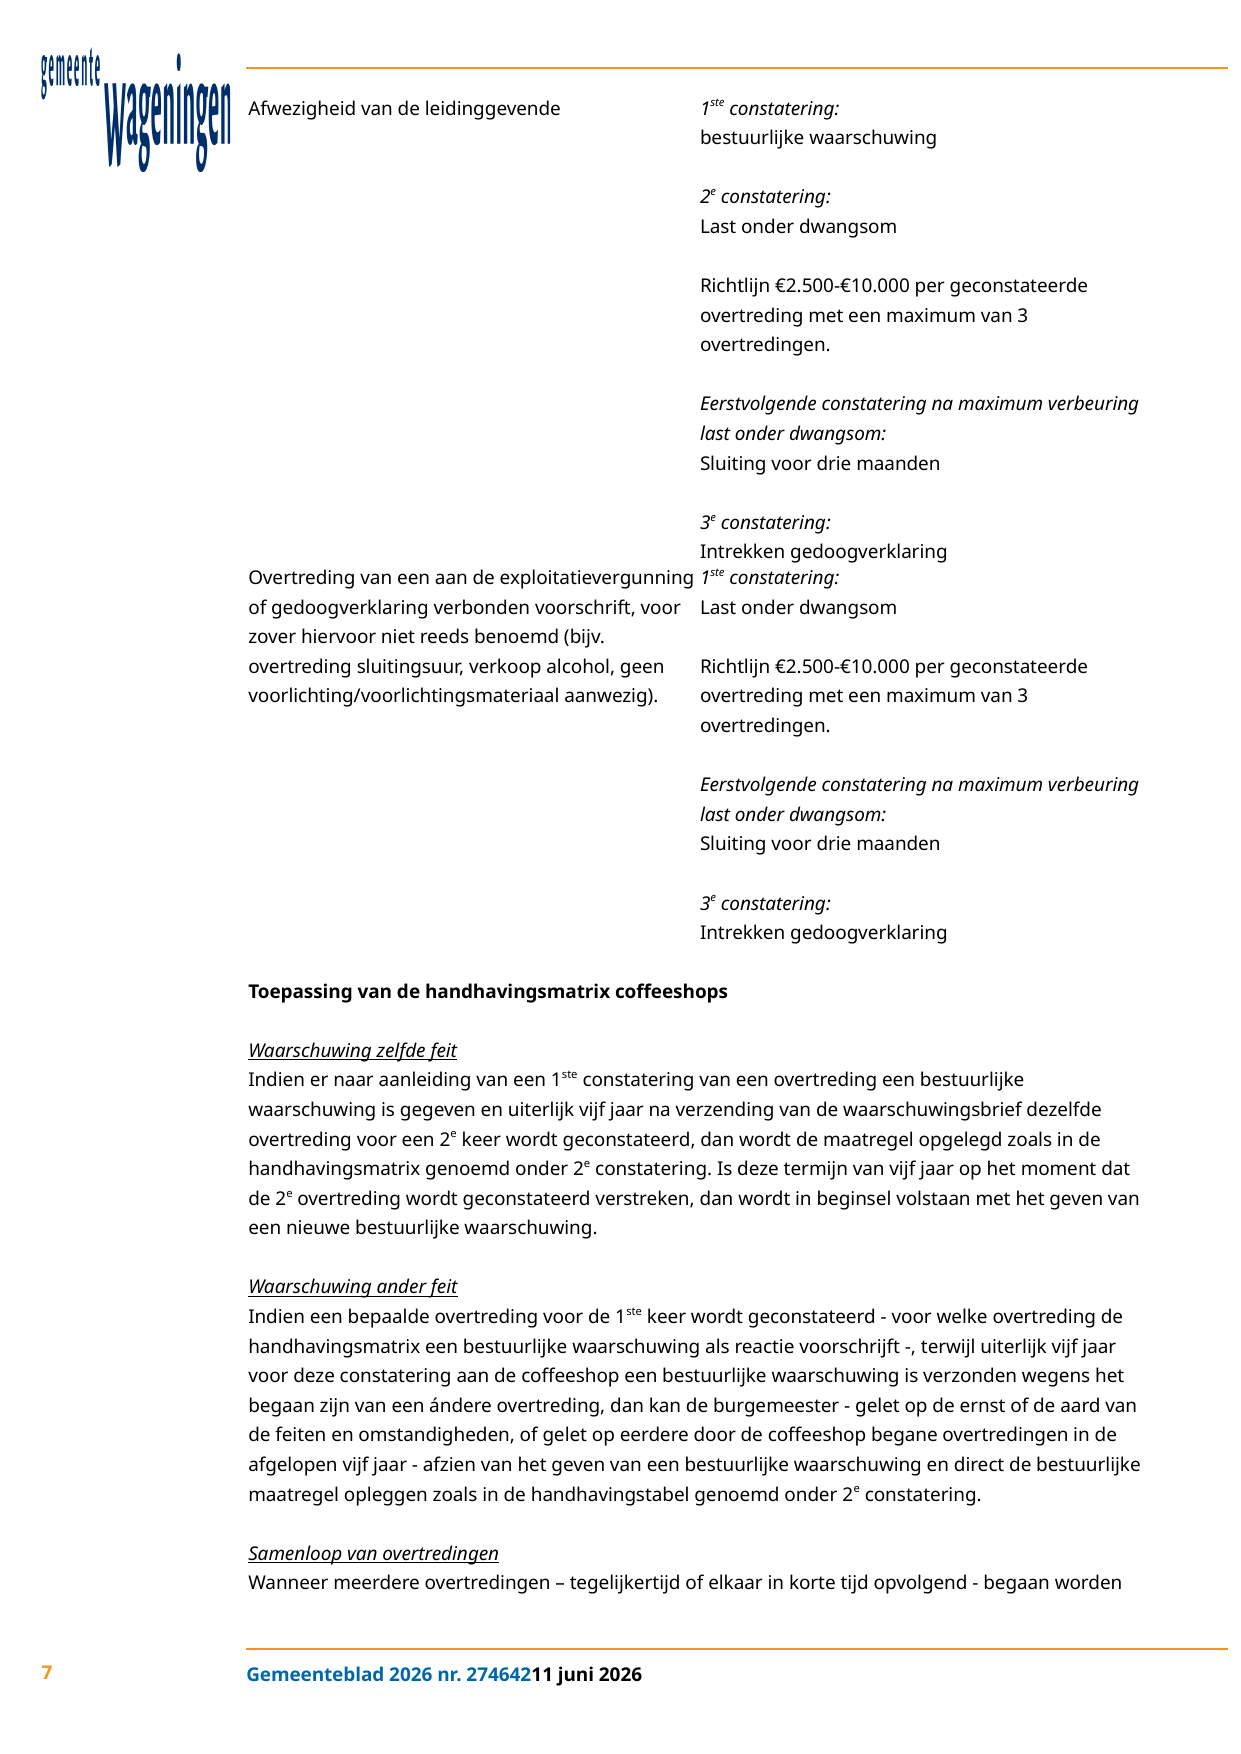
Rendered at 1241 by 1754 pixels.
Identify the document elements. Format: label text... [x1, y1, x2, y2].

table_cell 1ste constatering: bestuurlijke waarschuwing 2e constatering: Last onder dwangsom Richtlijn €2.500-€10.000 per geconstateerde overtreding met een maximum van 3 overtredingen. Eerstvolgende constatering na maximum verbeuring last onder dwangsom: Sluiting voor drie maanden 3e constatering: Intrekken gedoogverklaring [700, 95, 1152, 564]
text Indien een bepaalde overtreding voor de 1ste keer wordt geconstateerd - voor welke overtreding de handhavingsmatrix een bestuurlijke waarschuwing als reactie voorschrijft -, terwijl uiterlijk vijf jaar voor deze constatering aan de coffeeshop een bestuurlijke waarschuwing is verzonden wegens het begaan zijn van een ándere overtreding, dan kan de burgemeester - gelet op de ernst of de aard van de feiten en omstandigheden, of gelet op eerdere door de coffeeshop begane overtredingen in de afgelopen vijf jaar - afzien van het geven van een bestuurlijke waarschuwing en direct de bestuurlijke maatregel opleggen zoals in de handhavingstabel genoemd onder 2e constatering. [248, 1303, 1152, 1506]
text Indien er naar aanleiding van een 1ste constatering van een overtreding een bestuurlijke waarschuwing is gegeven en uiterlijk vijf jaar na verzending van de waarschuwingsbrief dezelfde overtreding voor een 2e keer wordt geconstateerd, dan wordt de maatregel opgelegd zoals in de handhavingsmatrix genoemd onder 2e constatering. Is deze termijn van vijf jaar op het moment dat de 2e overtreding wordt geconstateerd verstreken, dan wordt in beginsel volstaan met het geven van een nieuwe bestuurlijke waarschuwing. [248, 1067, 1152, 1240]
text Samenloop van overtredingen [248, 1540, 1152, 1566]
text Waarschuwing ander feit [248, 1274, 1152, 1299]
text Waarschuwing zelfde feit [248, 1037, 1152, 1063]
table_cell Overtreding van een aan de exploitatievergunning of gedoogverklaring verbonden voorschrift, voor zover hiervoor niet reeds benoemd (bijv. overtreding sluitingsuur, verkoop alcohol, geen voorlichting/voorlichtingsmateriaal aanwezig). [248, 564, 700, 945]
table_cell 1ste constatering: Last onder dwangsom Richtlijn €2.500-€10.000 per geconstateerde overtreding met een maximum van 3 overtredingen. Eerstvolgende constatering na maximum verbeuring last onder dwangsom: Sluiting voor drie maanden 3e constatering: Intrekken gedoogverklaring [700, 564, 1152, 945]
text Wanneer meerdere overtredingen – tegelijkertijd of elkaar in korte tijd opvolgend - begaan worden [248, 1569, 1152, 1595]
text Toepassing van de handhavingsmatrix coffeeshops [248, 978, 1152, 1003]
table_cell Afwezigheid van de leidinggevende [248, 95, 700, 564]
picture [41, 47, 231, 172]
